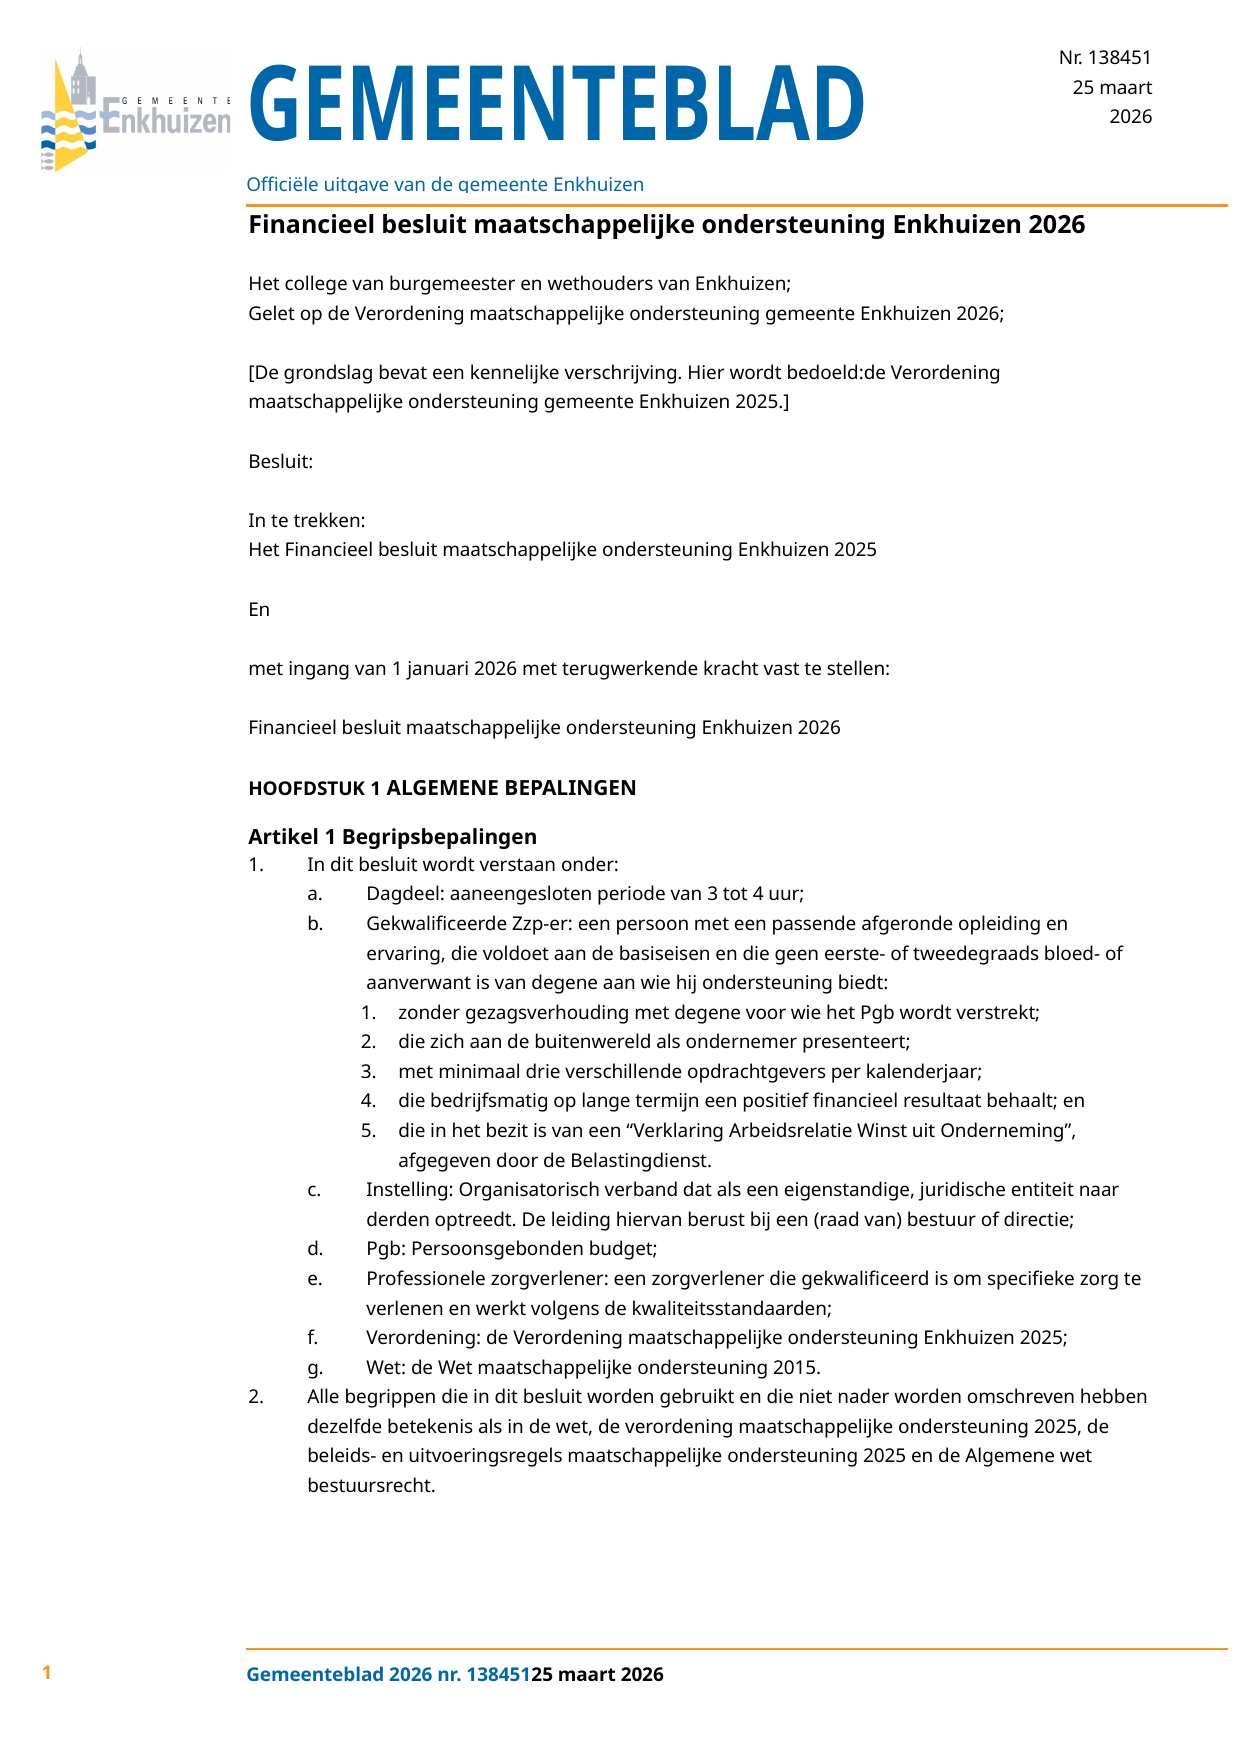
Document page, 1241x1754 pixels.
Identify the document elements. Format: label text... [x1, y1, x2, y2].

list Alle begrippen die in dit besluit worden gebruikt en die niet nader worden omschreven hebben dezelfde betekenis als in de wet, de verordening maatschappelijke ondersteuning 2025, de beleids- en uitvoeringsregels maatschappelijke ondersteuning 2025 en de Algemene wet bestuursrecht. [248, 1383, 1152, 1498]
list die bedrijfsmatig op lange termijn een positief financieel resultaat behaalt; en [361, 1088, 1152, 1113]
text HOOFDSTUK 1 ALGEMENE BEPALINGEN [248, 773, 1152, 802]
picture [41, 47, 231, 172]
text Het Financieel besluit maatschappelijke ondersteuning Enkhuizen 2025 [248, 537, 1152, 562]
text Financieel besluit maatschappelijke ondersteuning Enkhuizen 2026 [248, 207, 1152, 241]
list zonder gezagsverhouding met degene voor wie het Pgb wordt verstrekt; [361, 999, 1152, 1024]
list Instelling: Organisatorisch verband dat als een eigenstandige, juridische entiteit naar derden optreedt. De leiding hiervan berust bij een (raad van) bestuur of directie; [307, 1176, 1152, 1232]
list In dit besluit wordt verstaan onder: [248, 851, 1152, 877]
text Het college van burgemeester en wethouders van Enkhuizen; [248, 270, 1152, 296]
list die zich aan de buitenwereld als ondernemer presenteert; [361, 1028, 1152, 1054]
list Verordening: de Verordening maatschappelijke ondersteuning Enkhuizen 2025; [307, 1324, 1152, 1350]
text Besluit: [248, 448, 1152, 473]
list Gekwalificeerde Zzp-er: een persoon met een passende afgeronde opleiding en ervaring, die voldoet aan de basiseisen en die geen eerste- of tweedegraads bloed- of aanverwant is van degene aan wie hij ondersteuning biedt: [307, 910, 1152, 995]
text Artikel 1 Begripsbepalingen [248, 822, 1152, 851]
list Wet: de Wet maatschappelijke ondersteuning 2015. [307, 1354, 1152, 1379]
list met minimaal drie verschillende opdrachtgevers per kalenderjaar; [361, 1058, 1152, 1084]
list Professionele zorgverlener: een zorgverlener die gekwalificeerd is om specifieke zorg te verlenen en werkt volgens de kwaliteitsstandaarden; [307, 1265, 1152, 1320]
list Dagdeel: aaneengesloten periode van 3 tot 4 uur; [307, 881, 1152, 906]
text Financieel besluit maatschappelijke ondersteuning Enkhuizen 2026 [248, 714, 1152, 740]
text met ingang van 1 januari 2026 met terugwerkende kracht vast te stellen: [248, 655, 1152, 681]
text En [248, 596, 1152, 621]
text In te trekken: [248, 507, 1152, 533]
list die in het bezit is van een “Verklaring Arbeidsrelatie Winst uit Onderneming”, afgegeven door de Belastingdienst. [361, 1117, 1152, 1172]
text Gelet op de Verordening maatschappelijke ondersteuning gemeente Enkhuizen 2026; [248, 300, 1152, 326]
list Pgb: Persoonsgebonden budget; [307, 1236, 1152, 1261]
text [De grondslag bevat een kennelijke verschrijving. Hier wordt bedoeld:de Verordening maatschappelijke ondersteuning gemeente Enkhuizen 2025.] [248, 359, 1152, 414]
